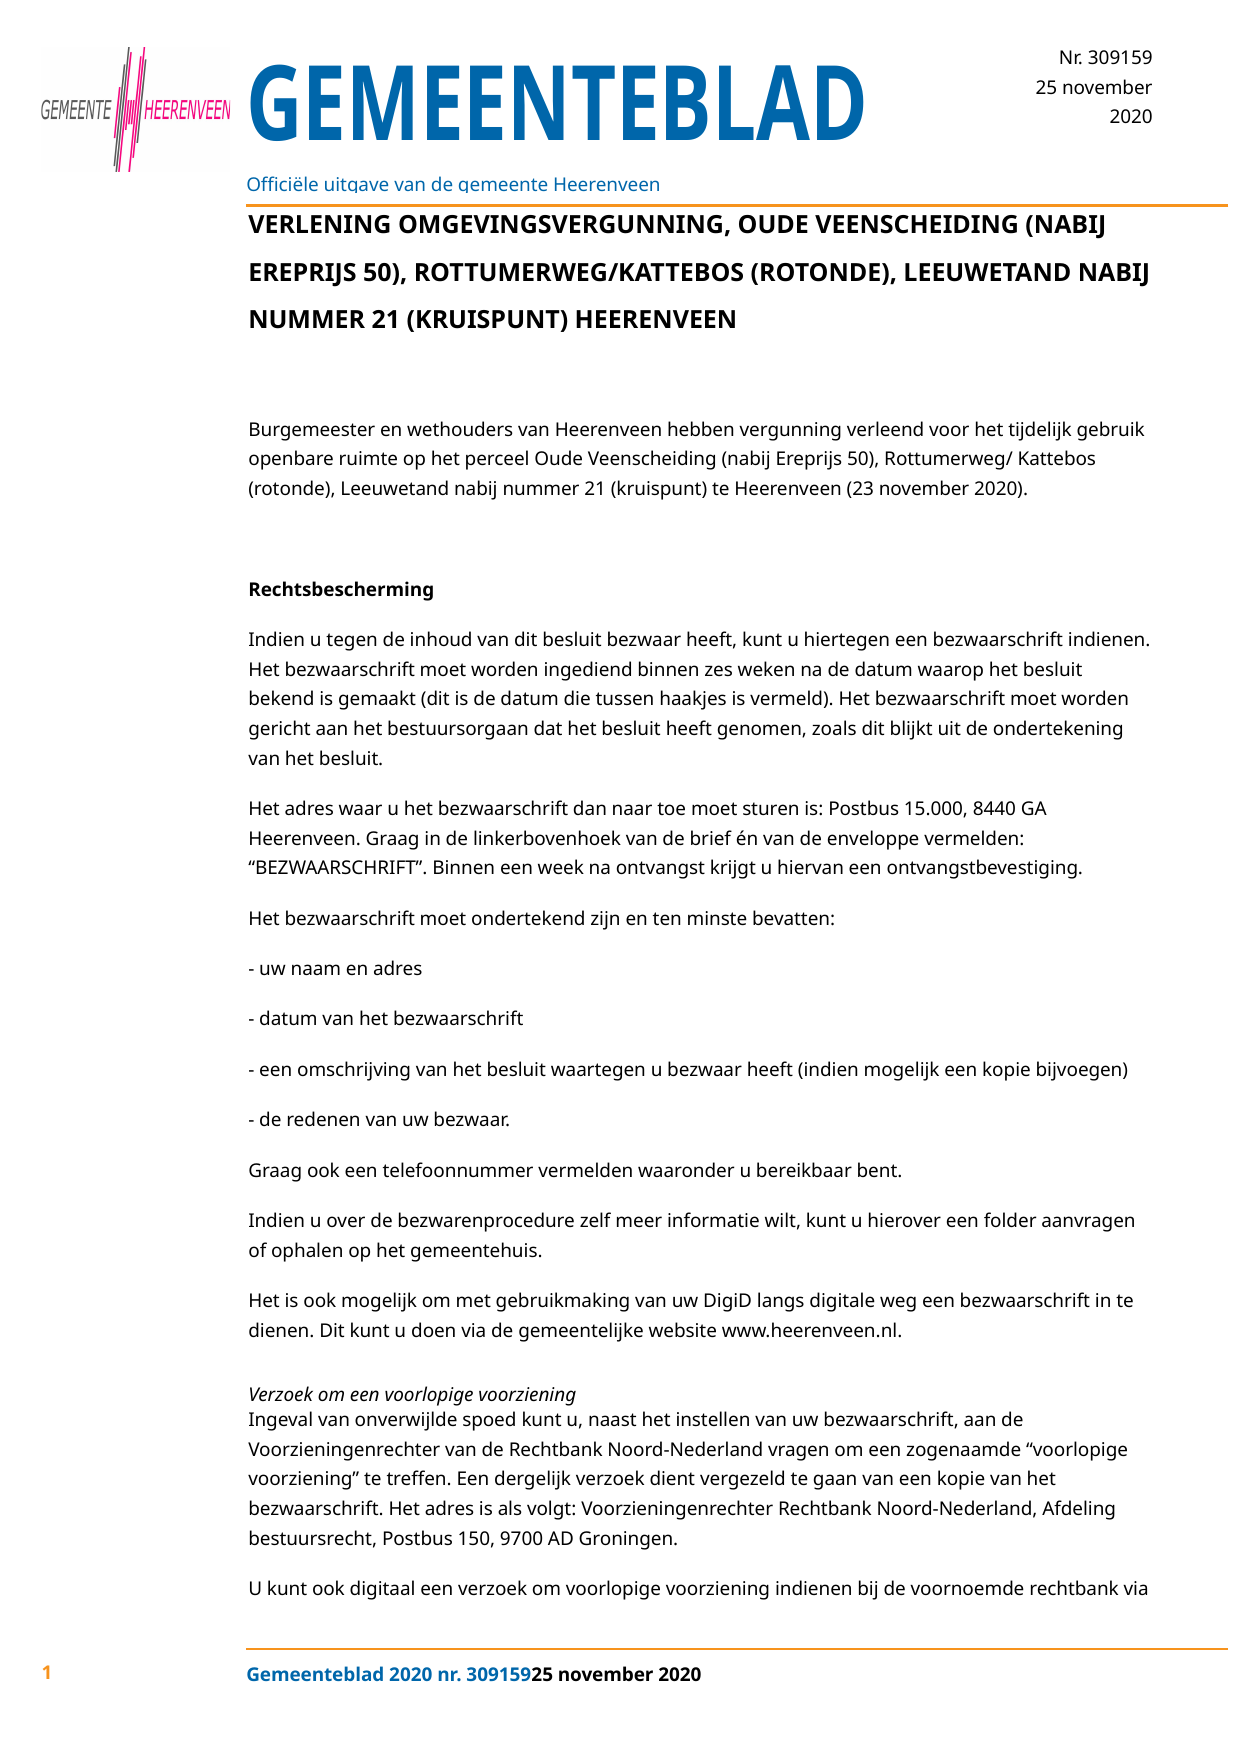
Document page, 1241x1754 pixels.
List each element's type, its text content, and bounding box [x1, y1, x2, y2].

text Verzoek om een voorlopige voorziening [248, 1381, 1152, 1406]
text Het is ook mogelijk om met gebruikmaking van uw DigiD langs digitale weg een bezwaarschrift in te dienen. Dit kunt u doen via de gemeentelijke website www.heerenveen.nl. [248, 1287, 1152, 1342]
text Burgemeester en wethouders van Heerenveen hebben vergunning verleend voor het tijdelijk gebruik openbare ruimte op het perceel Oude Veenscheiding (nabij Ereprijs 50), Rottumerweg/ Kattebos (rotonde), Leeuwetand nabij nummer 21 (kruispunt) te Heerenveen (23 november 2020). [248, 416, 1152, 501]
text Graag ook een telefoonnummer vermelden waaronder u bereikbaar bent. [248, 1157, 1152, 1182]
text Het bezwaarschrift moet ondertekend zijn en ten minste bevatten: [248, 905, 1152, 930]
text - datum van het bezwaarschrift [248, 1006, 1152, 1031]
text U kunt ook digitaal een verzoek om voorlopige voorziening indienen bij de voornoemde rechtbank via [248, 1575, 1152, 1601]
text Rechtsbescherming [248, 576, 1152, 602]
text - uw naam en adres [248, 955, 1152, 981]
picture [41, 47, 231, 172]
text Ingeval van onverwijlde spoed kunt u, naast het instellen van uw bezwaarschrift, aan de Voorzieningenrechter van de Rechtbank Noord-Nederland vragen om een zogenaamde “voorlopige voorziening” te treffen. Een dergelijk verzoek dient vergezeld te gaan van een kopie van het bezwaarschrift. Het adres is als volgt: Voorzieningenrechter Rechtbank Noord-Nederland, Afdeling bestuursrecht, Postbus 150, 9700 AD Groningen. [248, 1406, 1152, 1551]
text Indien u over de bezwarenprocedure zelf meer informatie wilt, kunt u hierover een folder aanvragen of ophalen op het gemeentehuis. [248, 1207, 1152, 1262]
text - een omschrijving van het besluit waartegen u bezwaar heeft (indien mogelijk een kopie bijvoegen) [248, 1056, 1152, 1082]
text VERLENING OMGEVINGSVERGUNNING, OUDE VEENSCHEIDING (NABIJ EREPRIJS 50), ROTTUMERWEG/KATTEBOS (ROTONDE), LEEUWETAND NABIJ NUMMER 21 (KRUISPUNT) HEERENVEEN [248, 207, 1152, 336]
text Het adres waar u het bezwaarschrift dan naar toe moet sturen is: Postbus 15.000, 8440 GA Heerenveen. Graag in de linkerbovenhoek van de brief én van de enveloppe vermelden: “BEZWAARSCHRIFT”. Binnen een week na ontvangst krijgt u hiervan een ontvangstbevestiging. [248, 795, 1152, 880]
text Indien u tegen de inhoud van dit besluit bezwaar heeft, kunt u hiertegen een bezwaarschrift indienen. Het bezwaarschrift moet worden ingediend binnen zes weken na de datum waarop het besluit bekend is gemaakt (dit is de datum die tussen haakjes is vermeld). Het bezwaarschrift moet worden gericht aan het bestuursorgaan dat het besluit heeft genomen, zoals dit blijkt uit de ondertekening van het besluit. [248, 626, 1152, 770]
text - de redenen van uw bezwaar. [248, 1106, 1152, 1132]
